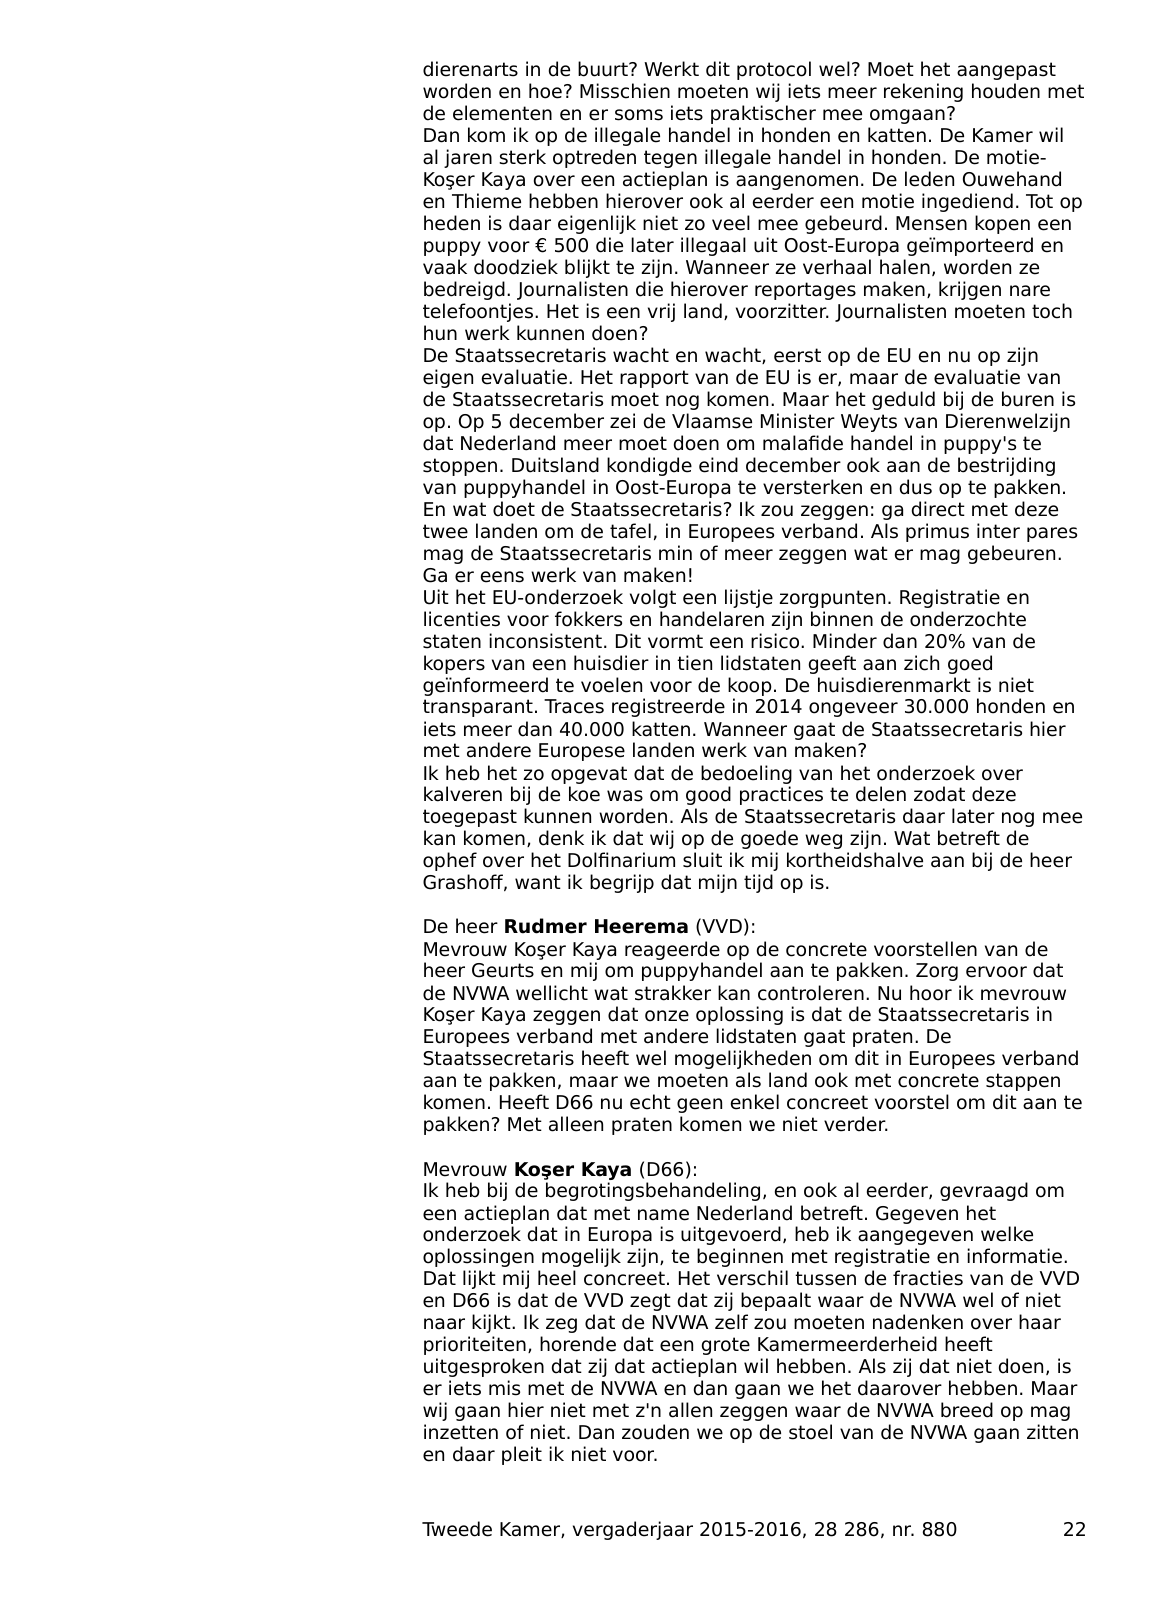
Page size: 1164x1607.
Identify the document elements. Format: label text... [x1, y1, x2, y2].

text Ik heb bij de begrotingsbehandeling, en ook al eerder, gevraagd om een actieplan dat met name Nederland betreft. Gegeven het onderzoek dat in Europa is uitgevoerd, heb ik aangegeven welke oplossingen mogelijk zijn, te beginnen met registratie en informatie. Dat lijkt mij heel concreet. Het verschil tussen de fracties van de VVD en D66 is dat de VVD zegt dat zij bepaalt waar de NVWA wel of niet naar kijkt. Ik zeg dat de NVWA zelf zou moeten nadenken over haar prioriteiten, horende dat een grote Kamermeerderheid heeft uitgesproken dat zij dat actieplan wil hebben. Als zij dat niet doen, is er iets mis met de NVWA en dan gaan we het daarover hebben. Maar wij gaan hier niet met z'n allen zeggen waar de NVWA breed op mag inzetten of niet. Dan zouden we op de stoel van de NVWA gaan zitten en daar pleit ik niet voor. [422, 1180, 1087, 1466]
text Uit het EU-onderzoek volgt een lijstje zorgpunten. Registratie en licenties voor fokkers en handelaren zijn binnen de onderzochte staten inconsistent. Dit vormt een risico. Minder dan 20% van de kopers van een huisdier in tien lidstaten geeft aan zich goed geïnformeerd te voelen voor de koop. De huisdierenmarkt is niet transparant. Traces registreerde in 2014 ongeveer 30.000 honden en iets meer dan 40.000 katten. Wanneer gaat de Staatssecretaris hier met andere Europese landen werk van maken? [422, 587, 1087, 762]
text Mevrouw Koşer Kaya reageerde op de concrete voorstellen van de heer Geurts en mij om puppyhandel aan te pakken. Zorg ervoor dat de NVWA wellicht wat strakker kan controleren. Nu hoor ik mevrouw Koşer Kaya zeggen dat onze oplossing is dat de Staatssecretaris in Europees verband met andere lidstaten gaat praten. De Staatssecretaris heeft wel mogelijkheden om dit in Europees verband aan te pakken, maar we moeten als land ook met concrete stappen komen. Heeft D66 nu echt geen enkel concreet voorstel om dit aan te pakken? Met alleen praten komen we niet verder. [422, 938, 1087, 1136]
text dierenarts in de buurt? Werkt dit protocol wel? Moet het aangepast worden en hoe? Misschien moeten wij iets meer rekening houden met de elementen en er soms iets praktischer mee omgaan? [422, 59, 1087, 125]
text Mevrouw Koşer Kaya (D66): [422, 1158, 1087, 1180]
text De heer Rudmer Heerema (VVD): [422, 916, 1087, 938]
text Ik heb het zo opgevat dat de bedoeling van het onderzoek over kalveren bij de koe was om good practices te delen zodat deze toegepast kunnen worden. Als de Staatssecretaris daar later nog mee kan komen, denk ik dat wij op de goede weg zijn. Wat betreft de ophef over het Dolfinarium sluit ik mij kortheidshalve aan bij de heer Grashoff, want ik begrijp dat mijn tijd op is. [422, 762, 1087, 894]
text Dan kom ik op de illegale handel in honden en katten. De Kamer wil al jaren sterk optreden tegen illegale handel in honden. De motie-Koşer Kaya over een actieplan is aangenomen. De leden Ouwehand en Thieme hebben hierover ook al eerder een motie ingediend. Tot op heden is daar eigenlijk niet zo veel mee gebeurd. Mensen kopen een puppy voor € 500 die later illegaal uit Oost-Europa geïmporteerd en vaak doodziek blijkt te zijn. Wanneer ze verhaal halen, worden ze bedreigd. Journalisten die hierover reportages maken, krijgen nare telefoontjes. Het is een vrij land, voorzitter. Journalisten moeten toch hun werk kunnen doen? [422, 125, 1087, 345]
text De Staatssecretaris wacht en wacht, eerst op de EU en nu op zijn eigen evaluatie. Het rapport van de EU is er, maar de evaluatie van de Staatssecretaris moet nog komen. Maar het geduld bij de buren is op. Op 5 december zei de Vlaamse Minister Weyts van Dierenwelzijn dat Nederland meer moet doen om malafide handel in puppy's te stoppen. Duitsland kondigde eind december ook aan de bestrijding van puppyhandel in Oost-Europa te versterken en dus op te pakken. En wat doet de Staatssecretaris? Ik zou zeggen: ga direct met deze twee landen om de tafel, in Europees verband. Als primus inter pares mag de Staatssecretaris min of meer zeggen wat er mag gebeuren. Ga er eens werk van maken! [422, 345, 1087, 587]
